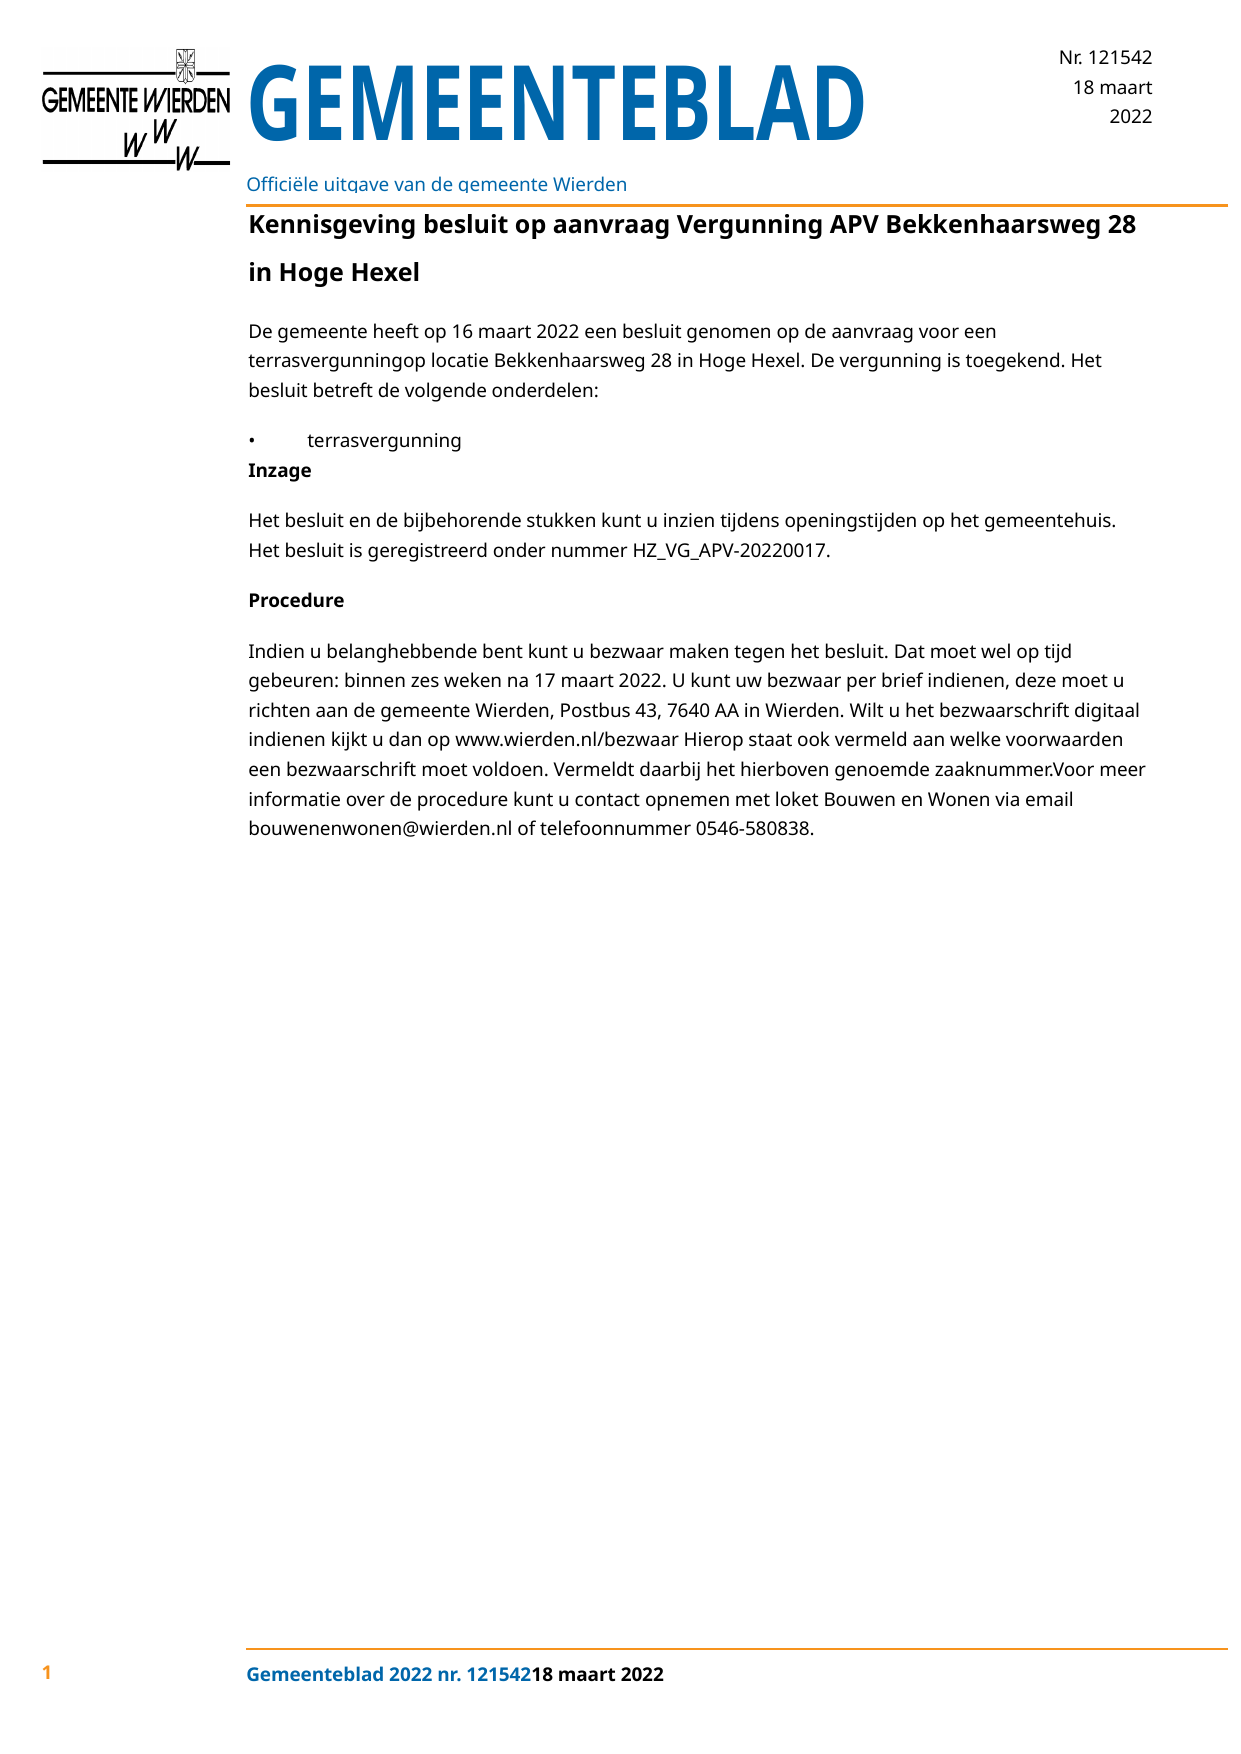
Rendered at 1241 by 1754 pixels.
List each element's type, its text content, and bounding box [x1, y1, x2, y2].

text Kennisgeving besluit op aanvraag Vergunning APV Bekkenhaarsweg 28 in Hoge Hexel [248, 207, 1152, 288]
text Procedure [248, 587, 1152, 613]
text Inzage [248, 457, 1152, 483]
text De gemeente heeft op 16 maart 2022 een besluit genomen op de aanvraag voor een terrasvergunningop locatie Bekkenhaarsweg 28 in Hoge Hexel. De vergunning is toegekend. Het besluit betreft de volgende onderdelen: [248, 318, 1152, 403]
picture [41, 47, 231, 172]
list terrasvergunning [248, 427, 1152, 453]
text Indien u belanghebbende bent kunt u bezwaar maken tegen het besluit. Dat moet wel op tijd gebeuren: binnen zes weken na 17 maart 2022. U kunt uw bezwaar per brief indienen, deze moet u richten aan de gemeente Wierden, Postbus 43, 7640 AA in Wierden. Wilt u het bezwaarschrift digitaal indienen kijkt u dan op www.wierden.nl/bezwaar Hierop staat ook vermeld aan welke voorwaarden een bezwaarschrift moet voldoen. Vermeldt daarbij het hierboven genoemde zaaknummer.Voor meer informatie over de procedure kunt u contact opnemen met loket Bouwen en Wonen via email bouwenenwonen@wierden.nl of telefoonnummer 0546-580838. [248, 638, 1152, 841]
text Het besluit en de bijbehorende stukken kunt u inzien tijdens openingstijden op het gemeentehuis. Het besluit is geregistreerd onder nummer HZ_VG_APV-20220017. [248, 507, 1152, 563]
